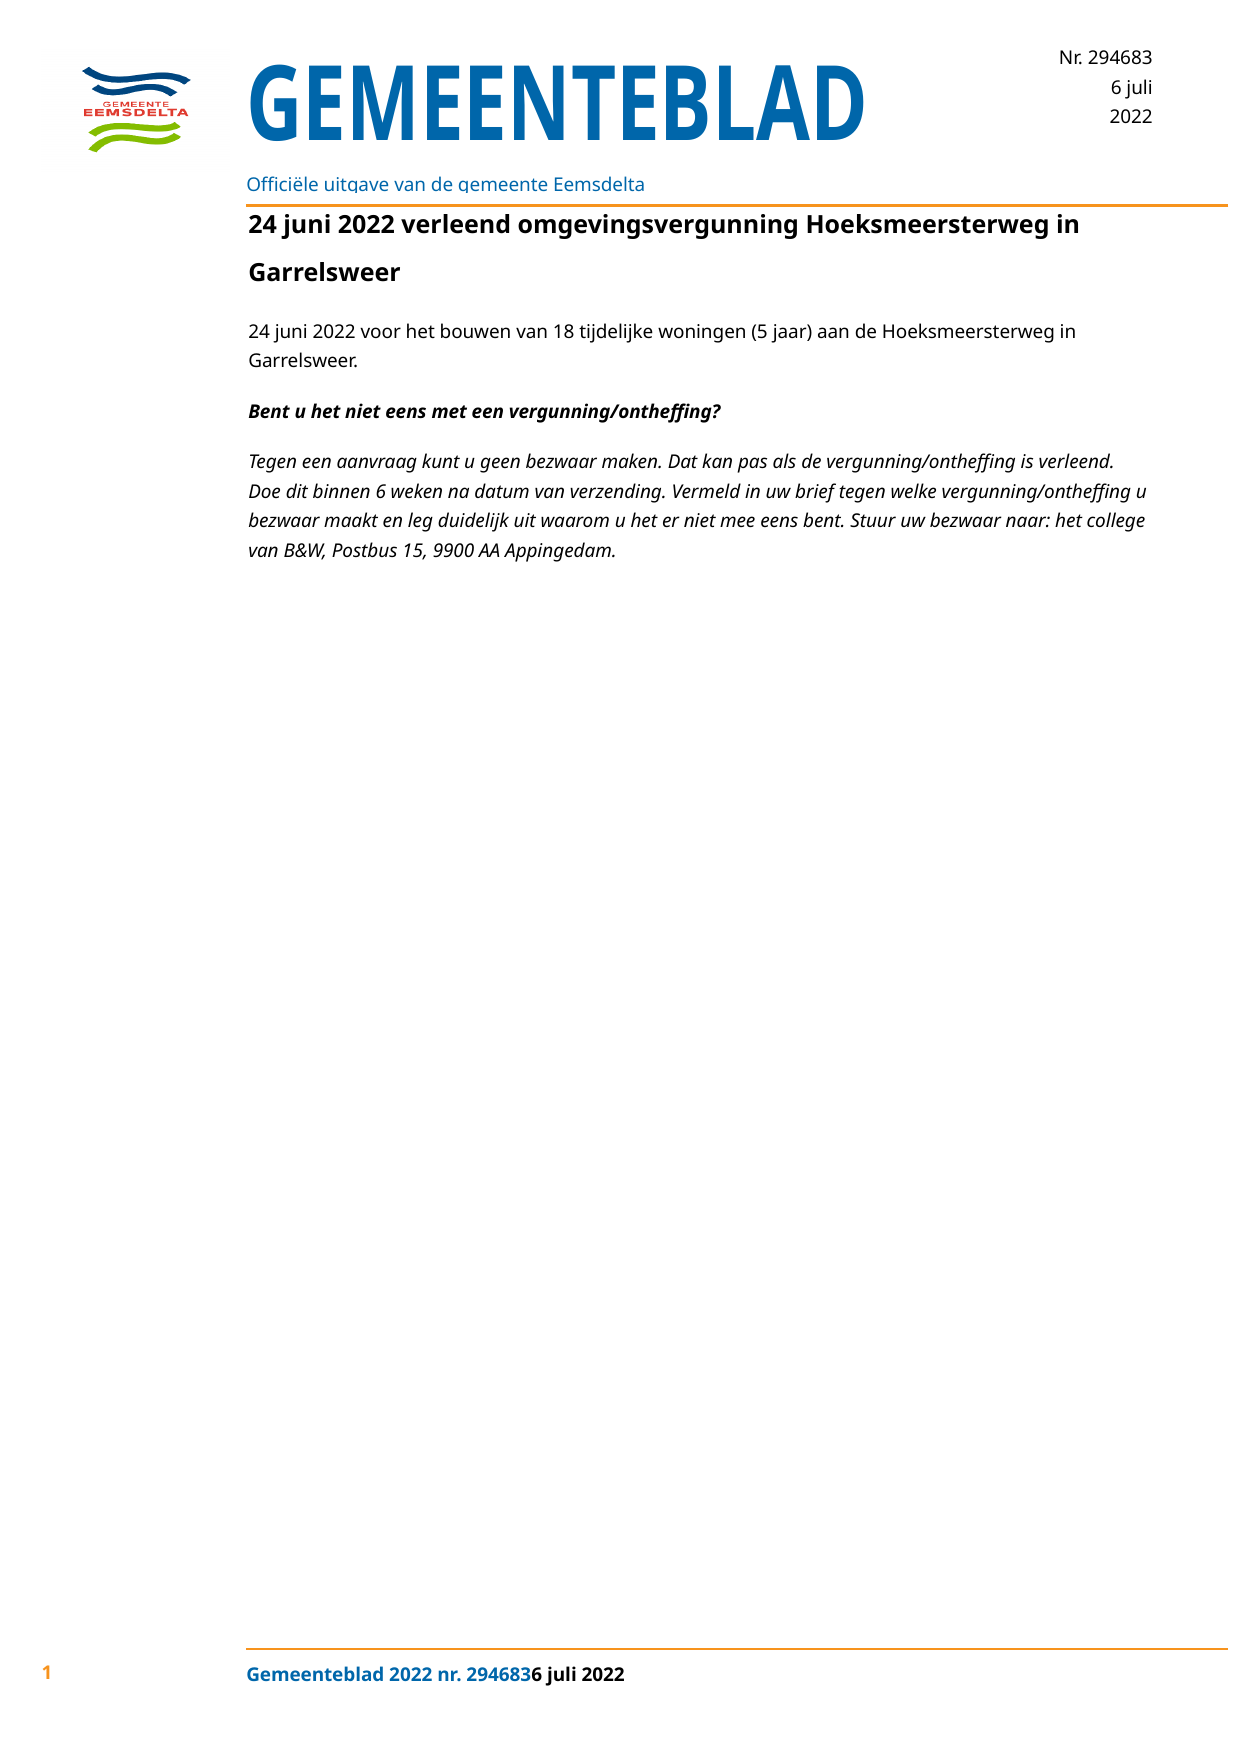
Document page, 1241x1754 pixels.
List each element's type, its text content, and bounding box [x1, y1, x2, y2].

text Tegen een aanvraag kunt u geen bezwaar maken. Dat kan pas als de vergunning/ontheffing is verleend. Doe dit binnen 6 weken na datum van verzending. Vermeld in uw brief tegen welke vergunning/ontheffing u bezwaar maakt en leg duidelijk uit waarom u het er niet mee eens bent. Stuur uw bezwaar naar: het college van B&W, Postbus 15, 9900 AA Appingedam. [248, 448, 1152, 563]
text 24 juni 2022 verleend omgevingsvergunning Hoeksmeersterweg in Garrelsweer [248, 207, 1152, 288]
text 24 juni 2022 voor het bouwen van 18 tijdelijke woningen (5 jaar) aan de Hoeksmeersterweg in Garrelsweer. [248, 318, 1152, 373]
picture [41, 47, 231, 172]
text Bent u het niet eens met een vergunning/ontheffing? [248, 398, 1152, 424]
